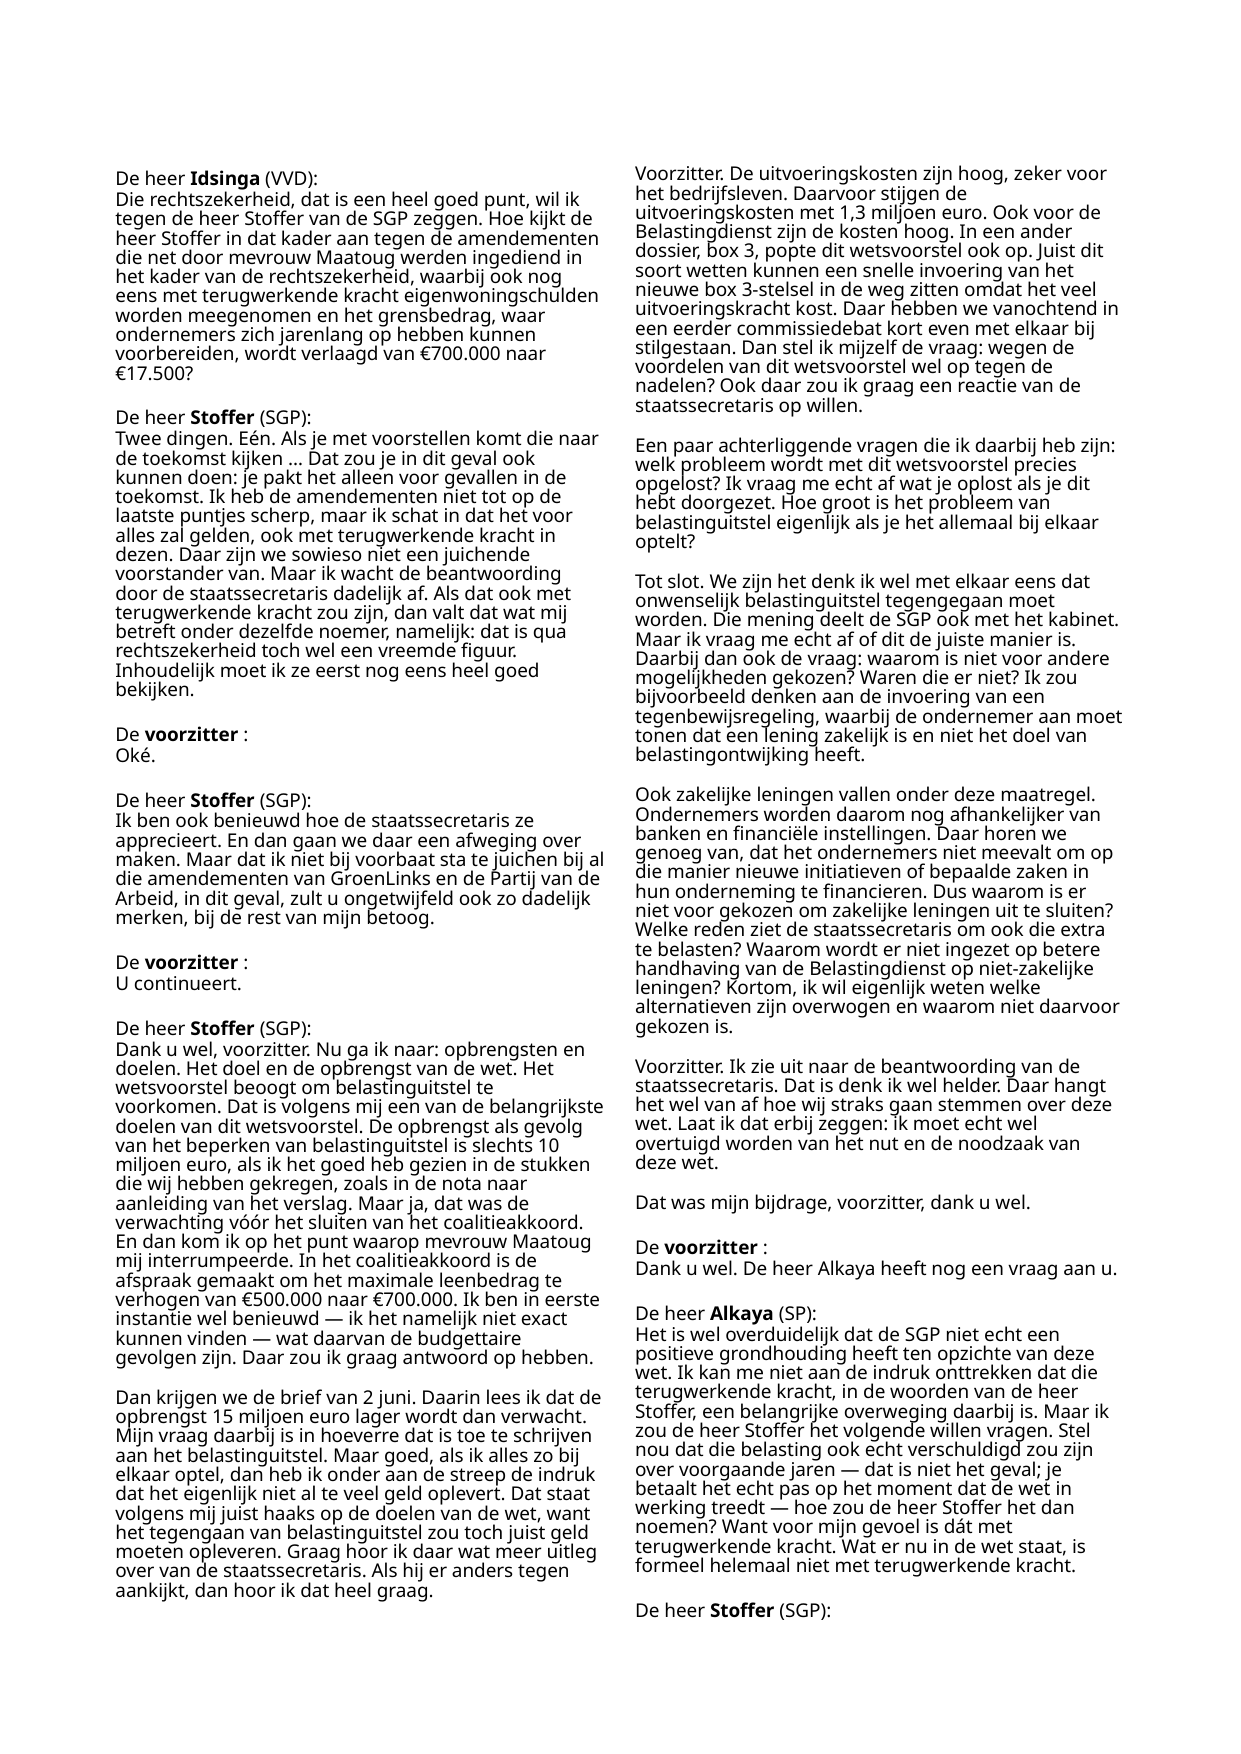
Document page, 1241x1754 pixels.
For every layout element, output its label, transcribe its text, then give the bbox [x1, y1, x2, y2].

text Ook zakelijke leningen vallen onder deze maatregel. Ondernemers worden daarom nog afhankelijker van banken en financiële instellingen. Daar horen we genoeg van, dat het ondernemers niet meevalt om op die manier nieuwe initiatieven of bepaalde zaken in hun onderneming te financieren. Dus waarom is er niet voor gekozen om zakelijke leningen uit te sluiten? Welke reden ziet de staatssecretaris om ook die extra te belasten? Waarom wordt er niet ingezet op betere handhaving van de Belastingdienst op niet-zakelijke leningen? Kortom, ik wil eigenlijk weten welke alternatieven zijn overwogen en waarom niet daarvoor gekozen is. [635, 786, 1125, 1037]
text Het is wel overduidelijk dat de SGP niet echt een positieve grondhouding heeft ten opzichte van deze wet. Ik kan me niet aan de indruk onttrekken dat die terugwerkende kracht, in de woorden van de heer Stoffer, een belangrijke overweging daarbij is. Maar ik zou de heer Stoffer het volgende willen vragen. Stel nou dat die belasting ook echt verschuldigd zou zijn over voorgaande jaren — dat is niet het geval; je betaalt het echt pas op het moment dat de wet in werking treedt — hoe zou de heer Stoffer het dan noemen? Want voor mijn gevoel is dát met terugwerkende kracht. Wat er nu in de wet staat, is formeel helemaal niet met terugwerkende kracht. [635, 1326, 1125, 1576]
text De heer Alkaya (SP): [635, 1300, 1125, 1326]
text De heer Idsinga (VVD): [115, 165, 605, 191]
text Voorzitter. Ik zie uit naar de beantwoording van de staatssecretaris. Dat is denk ik wel helder. Daar hangt het wel van af hoe wij straks gaan stemmen over deze wet. Laat ik dat erbij zeggen: ik moet echt wel overtuigd worden van het nut en de noodzaak van deze wet. [635, 1058, 1125, 1173]
text De heer Stoffer (SGP): [635, 1597, 1125, 1623]
text Ik ben ook benieuwd hoe de staatssecretaris ze apprecieert. En dan gaan we daar een afweging over maken. Maar dat ik niet bij voorbaat sta te juichen bij al die amendementen van GroenLinks en de Partij van de Arbeid, in dit geval, zult u ongetwijfeld ook zo dadelijk merken, bij de rest van mijn betoog. [115, 812, 605, 928]
text Dan krijgen we de brief van 2 juni. Daarin lees ik dat de opbrengst 15 miljoen euro lager wordt dan verwacht. Mijn vraag daarbij is in hoeverre dat is toe te schrijven aan het belastinguitstel. Maar goed, als ik alles zo bij elkaar optel, dan heb ik onder aan de streep de indruk dat het eigenlijk niet al te veel geld oplevert. Dat staat volgens mij juist haaks op de doelen van de wet, want het tegengaan van belastinguitstel zou toch juist geld moeten opleveren. Graag hoor ik daar wat meer uitleg over van de staatssecretaris. Als hij er anders tegen aankijkt, dan hoor ik dat heel graag. [115, 1389, 605, 1601]
text Oké. [115, 747, 605, 766]
text De voorzitter : [115, 721, 605, 747]
text Tot slot. We zijn het denk ik wel met elkaar eens dat onwenselijk belastinguitstel tegengegaan moet worden. Die mening deelt de SGP ook met het kabinet. Maar ik vraag me echt af of dit de juiste manier is. Daarbij dan ook de vraag: waarom is niet voor andere mogelijkheden gekozen? Waren die er niet? Ik zou bijvoorbeeld denken aan de invoering van een tegenbewijsregeling, waarbij de ondernemer aan moet tonen dat een lening zakelijk is en niet het doel van belastingontwijking heeft. [635, 573, 1125, 766]
text Twee dingen. Eén. Als je met voorstellen komt die naar de toekomst kijken … Dat zou je in dit geval ook kunnen doen: je pakt het alleen voor gevallen in de toekomst. Ik heb de amendementen niet tot op de laatste puntjes scherp, maar ik schat in dat het voor alles zal gelden, ook met terugwerkende kracht in dezen. Daar zijn we sowieso niet een juichende voorstander van. Maar ik wacht de beantwoording door de staatssecretaris dadelijk af. Als dat ook met terugwerkende kracht zou zijn, dan valt dat wat mij betreft onder dezelfde noemer, namelijk: dat is qua rechtszekerheid toch wel een vreemde figuur. Inhoudelijk moet ik ze eerst nog eens heel goed bekijken. [115, 430, 605, 700]
text Een paar achterliggende vragen die ik daarbij heb zijn: welk probleem wordt met dit wetsvoorstel precies opgelost? Ik vraag me echt af wat je oplost als je dit hebt doorgezet. Hoe groot is het probleem van belastinguitstel eigenlijk als je het allemaal bij elkaar optelt? [635, 437, 1125, 552]
text De voorzitter : [635, 1234, 1125, 1260]
text Voorzitter. De uitvoeringskosten zijn hoog, zeker voor het bedrijfsleven. Daarvoor stijgen de uitvoeringskosten met 1,3 miljoen euro. Ook voor de Belastingdienst zijn de kosten hoog. In een ander dossier, box 3, popte dit wetsvoorstel ook op. Juist dit soort wetten kunnen een snelle invoering van het nieuwe box 3-stelsel in de weg zitten omdat het veel uitvoeringskracht kost. Daar hebben we vanochtend in een eerder commissiedebat kort even met elkaar bij stilgestaan. Dan stel ik mijzelf de vraag: wegen de voordelen van dit wetsvoorstel wel op tegen de nadelen? Ook daar zou ik graag een reactie van de staatssecretaris op willen. [635, 165, 1125, 416]
text De heer Stoffer (SGP): [115, 1015, 605, 1041]
text Dank u wel, voorzitter. Nu ga ik naar: opbrengsten en doelen. Het doel en de opbrengst van de wet. Het wetsvoorstel beoogt om belastinguitstel te voorkomen. Dat is volgens mij een van de belangrijkste doelen van dit wetsvoorstel. De opbrengst als gevolg van het beperken van belastinguitstel is slechts 10 miljoen euro, als ik het goed heb gezien in de stukken die wij hebben gekregen, zoals in de nota naar aanleiding van het verslag. Maar ja, dat was de verwachting vóór het sluiten van het coalitieakkoord. En dan kom ik op het punt waarop mevrouw Maatoug mij interrumpeerde. In het coalitieakkoord is de afspraak gemaakt om het maximale leenbedrag te verhogen van €500.000 naar €700.000. Ik ben in eerste instantie wel benieuwd — ik het namelijk niet exact kunnen vinden — wat daarvan de budgettaire gevolgen zijn. Daar zou ik graag antwoord op hebben. [115, 1041, 605, 1368]
text De voorzitter : [115, 949, 605, 975]
text Die rechtszekerheid, dat is een heel goed punt, wil ik tegen de heer Stoffer van de SGP zeggen. Hoe kijkt de heer Stoffer in dat kader aan tegen de amendementen die net door mevrouw Maatoug werden ingediend in het kader van de rechtszekerheid, waarbij ook nog eens met terugwerkende kracht eigenwoningschulden worden meegenomen en het grensbedrag, waar ondernemers zich jarenlang op hebben kunnen voorbereiden, wordt verlaagd van €700.000 naar €17.500? [115, 191, 605, 384]
text Dat was mijn bijdrage, voorzitter, dank u wel. [635, 1194, 1125, 1213]
text De heer Stoffer (SGP): [115, 404, 605, 430]
text De heer Stoffer (SGP): [115, 787, 605, 812]
text Dank u wel. De heer Alkaya heeft nog een vraag aan u. [635, 1260, 1125, 1279]
text U continueert. [115, 975, 605, 994]
